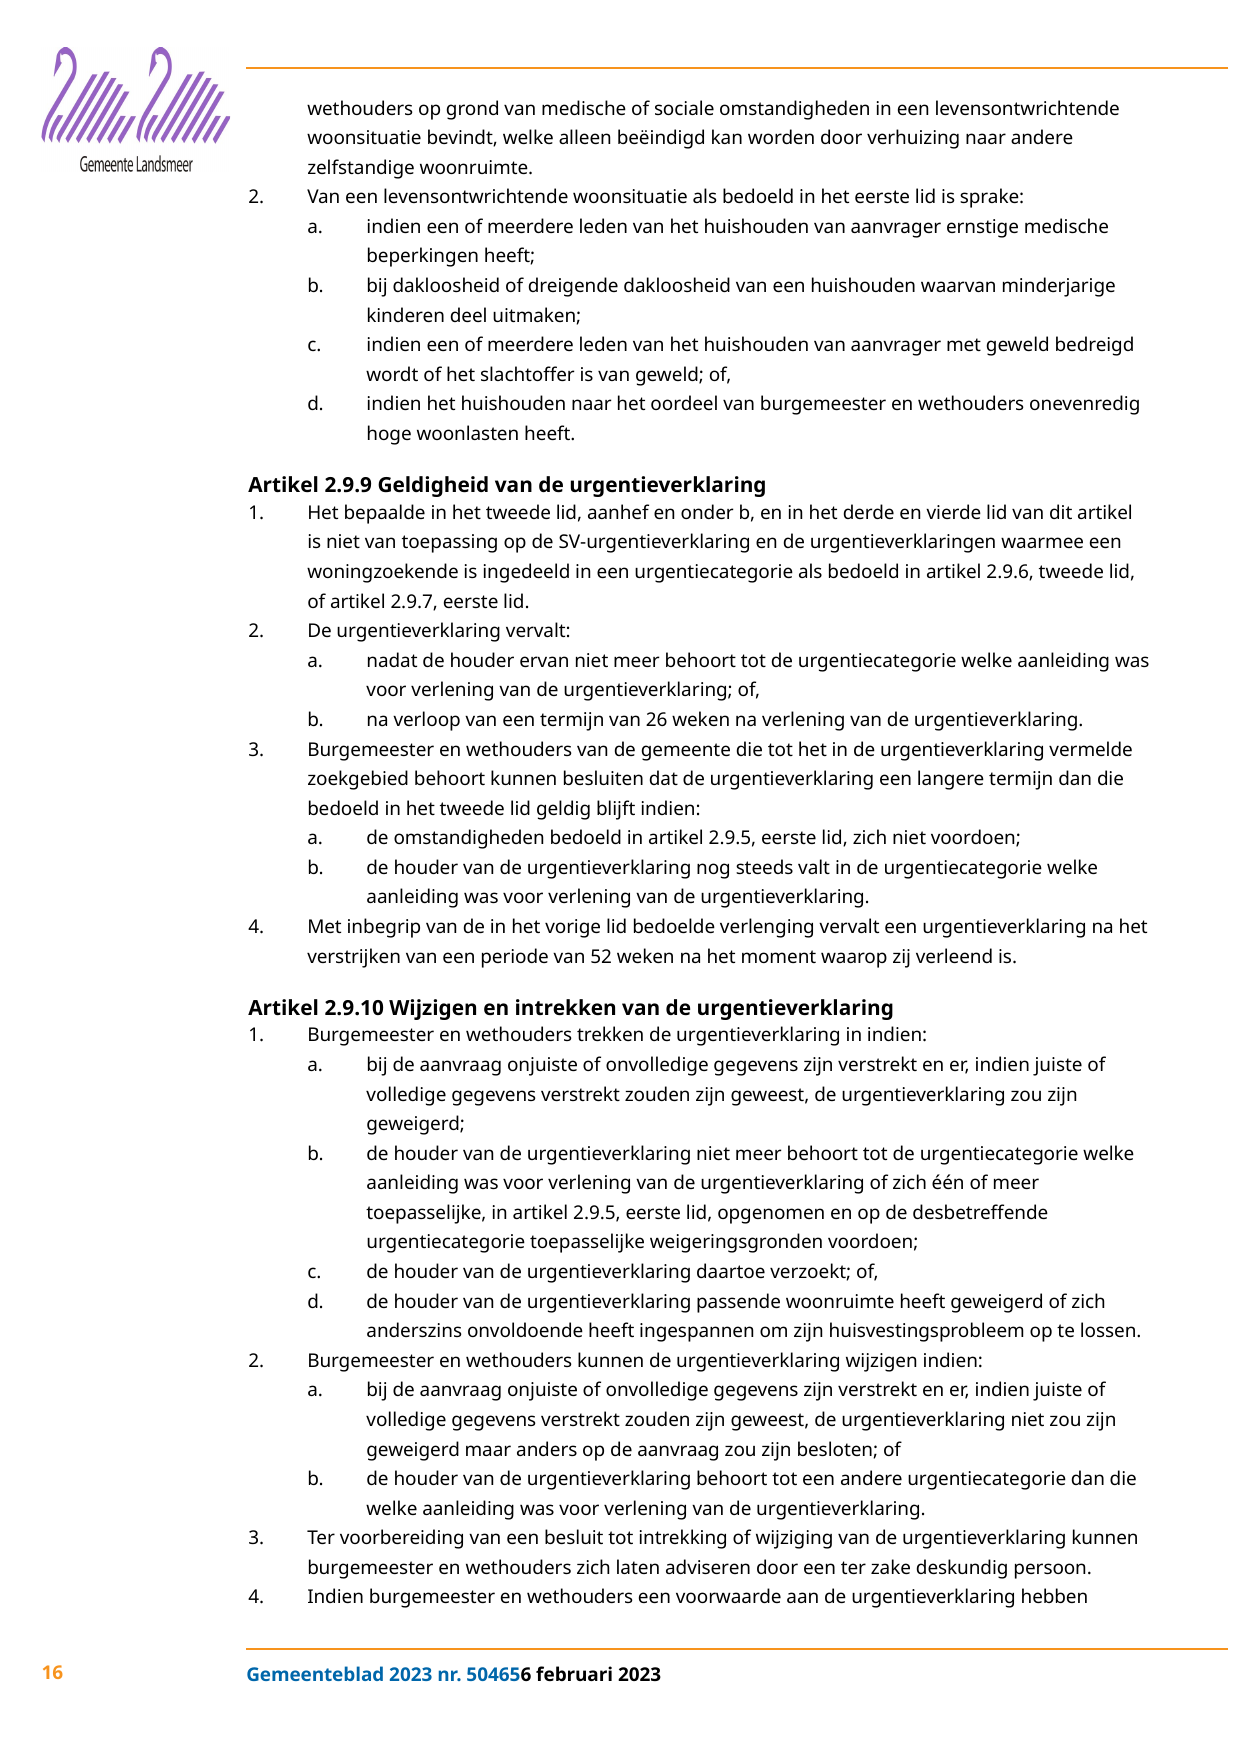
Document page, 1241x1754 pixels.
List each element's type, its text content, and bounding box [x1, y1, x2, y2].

list de houder van de urgentieverklaring nog steeds valt in de urgentiecategorie welke aanleiding was voor verlening van de urgentieverklaring. [307, 854, 1152, 909]
list indien een of meerdere leden van het huishouden van aanvrager met geweld bedreigd wordt of het slachtoffer is van geweld; of, [307, 331, 1152, 387]
list bij de aanvraag onjuiste of onvolledige gegevens zijn verstrekt en er, indien juiste of volledige gegevens verstrekt zouden zijn geweest, de urgentieverklaring niet zou zijn geweigerd maar anders op de aanvraag zou zijn besloten; of [307, 1377, 1152, 1462]
list nadat de houder ervan niet meer behoort tot de urgentiecategorie welke aanleiding was voor verlening van de urgentieverklaring; of, [307, 647, 1152, 702]
text Artikel 2.9.10 Wijzigen en intrekken van de urgentieverklaring [248, 993, 1152, 1022]
list de omstandigheden bedoeld in artikel 2.9.5, eerste lid, zich niet voordoen; [307, 824, 1152, 850]
list Burgemeester en wethouders trekken de urgentieverklaring in indien: [248, 1022, 1152, 1047]
list de houder van de urgentieverklaring niet meer behoort tot de urgentiecategorie welke aanleiding was voor verlening van de urgentieverklaring of zich één of meer toepasselijke, in artikel 2.9.5, eerste lid, opgenomen en op de desbetreffende urgentiecategorie toepasselijke weigeringsgronden voordoen; [307, 1140, 1152, 1254]
list Met inbegrip van de in het vorige lid bedoelde verlenging vervalt een urgentieverklaring na het verstrijken van een periode van 52 weken na het moment waarop zij verleend is. [248, 913, 1152, 968]
list indien een of meerdere leden van het huishouden van aanvrager ernstige medische beperkingen heeft; [307, 213, 1152, 268]
list wethouders op grond van medische of sociale omstandigheden in een levensontwrichtende woonsituatie bevindt, welke alleen beëindigd kan worden door verhuizing naar andere zelfstandige woonruimte. [248, 95, 1152, 180]
list Van een levensontwrichtende woonsituatie als bedoeld in het eerste lid is sprake: [248, 183, 1152, 209]
list bij dakloosheid of dreigende dakloosheid van een huishouden waarvan minderjarige kinderen deel uitmaken; [307, 272, 1152, 328]
list na verloop van een termijn van 26 weken na verlening van de urgentieverklaring. [307, 706, 1152, 732]
list Ter voorbereiding van een besluit tot intrekking of wijziging van de urgentieverklaring kunnen burgemeester en wethouders zich laten adviseren door een ter zake deskundig persoon. [248, 1524, 1152, 1580]
picture [41, 47, 231, 172]
list De urgentieverklaring vervalt: [248, 617, 1152, 643]
list bij de aanvraag onjuiste of onvolledige gegevens zijn verstrekt en er, indien juiste of volledige gegevens verstrekt zouden zijn geweest, de urgentieverklaring zou zijn geweigerd; [307, 1051, 1152, 1136]
list Het bepaalde in het tweede lid, aanhef en onder b, en in het derde en vierde lid van dit artikel is niet van toepassing op de SV-urgentieverklaring en de urgentieverklaringen waarmee een woningzoekende is ingedeeld in een urgentiecategorie als bedoeld in artikel 2.9.6, tweede lid, of artikel 2.9.7, eerste lid. [248, 499, 1152, 613]
list de houder van de urgentieverklaring passende woonruimte heeft geweigerd of zich anderszins onvoldoende heeft ingespannen om zijn huisvestingsprobleem op te lossen. [307, 1288, 1152, 1343]
list Burgemeester en wethouders kunnen de urgentieverklaring wijzigen indien: [248, 1347, 1152, 1373]
list Indien burgemeester en wethouders een voorwaarde aan de urgentieverklaring hebben [248, 1584, 1152, 1609]
list indien het huishouden naar het oordeel van burgemeester en wethouders onevenredig hoge woonlasten heeft. [307, 391, 1152, 446]
text Artikel 2.9.9 Geldigheid van de urgentieverklaring [248, 471, 1152, 499]
list de houder van de urgentieverklaring daartoe verzoekt; of, [307, 1258, 1152, 1284]
list Burgemeester en wethouders van de gemeente die tot het in de urgentieverklaring vermelde zoekgebied behoort kunnen besluiten dat de urgentieverklaring een langere termijn dan die bedoeld in het tweede lid geldig blijft indien: [248, 736, 1152, 821]
list de houder van de urgentieverklaring behoort tot een andere urgentiecategorie dan die welke aanleiding was voor verlening van de urgentieverklaring. [307, 1465, 1152, 1521]
